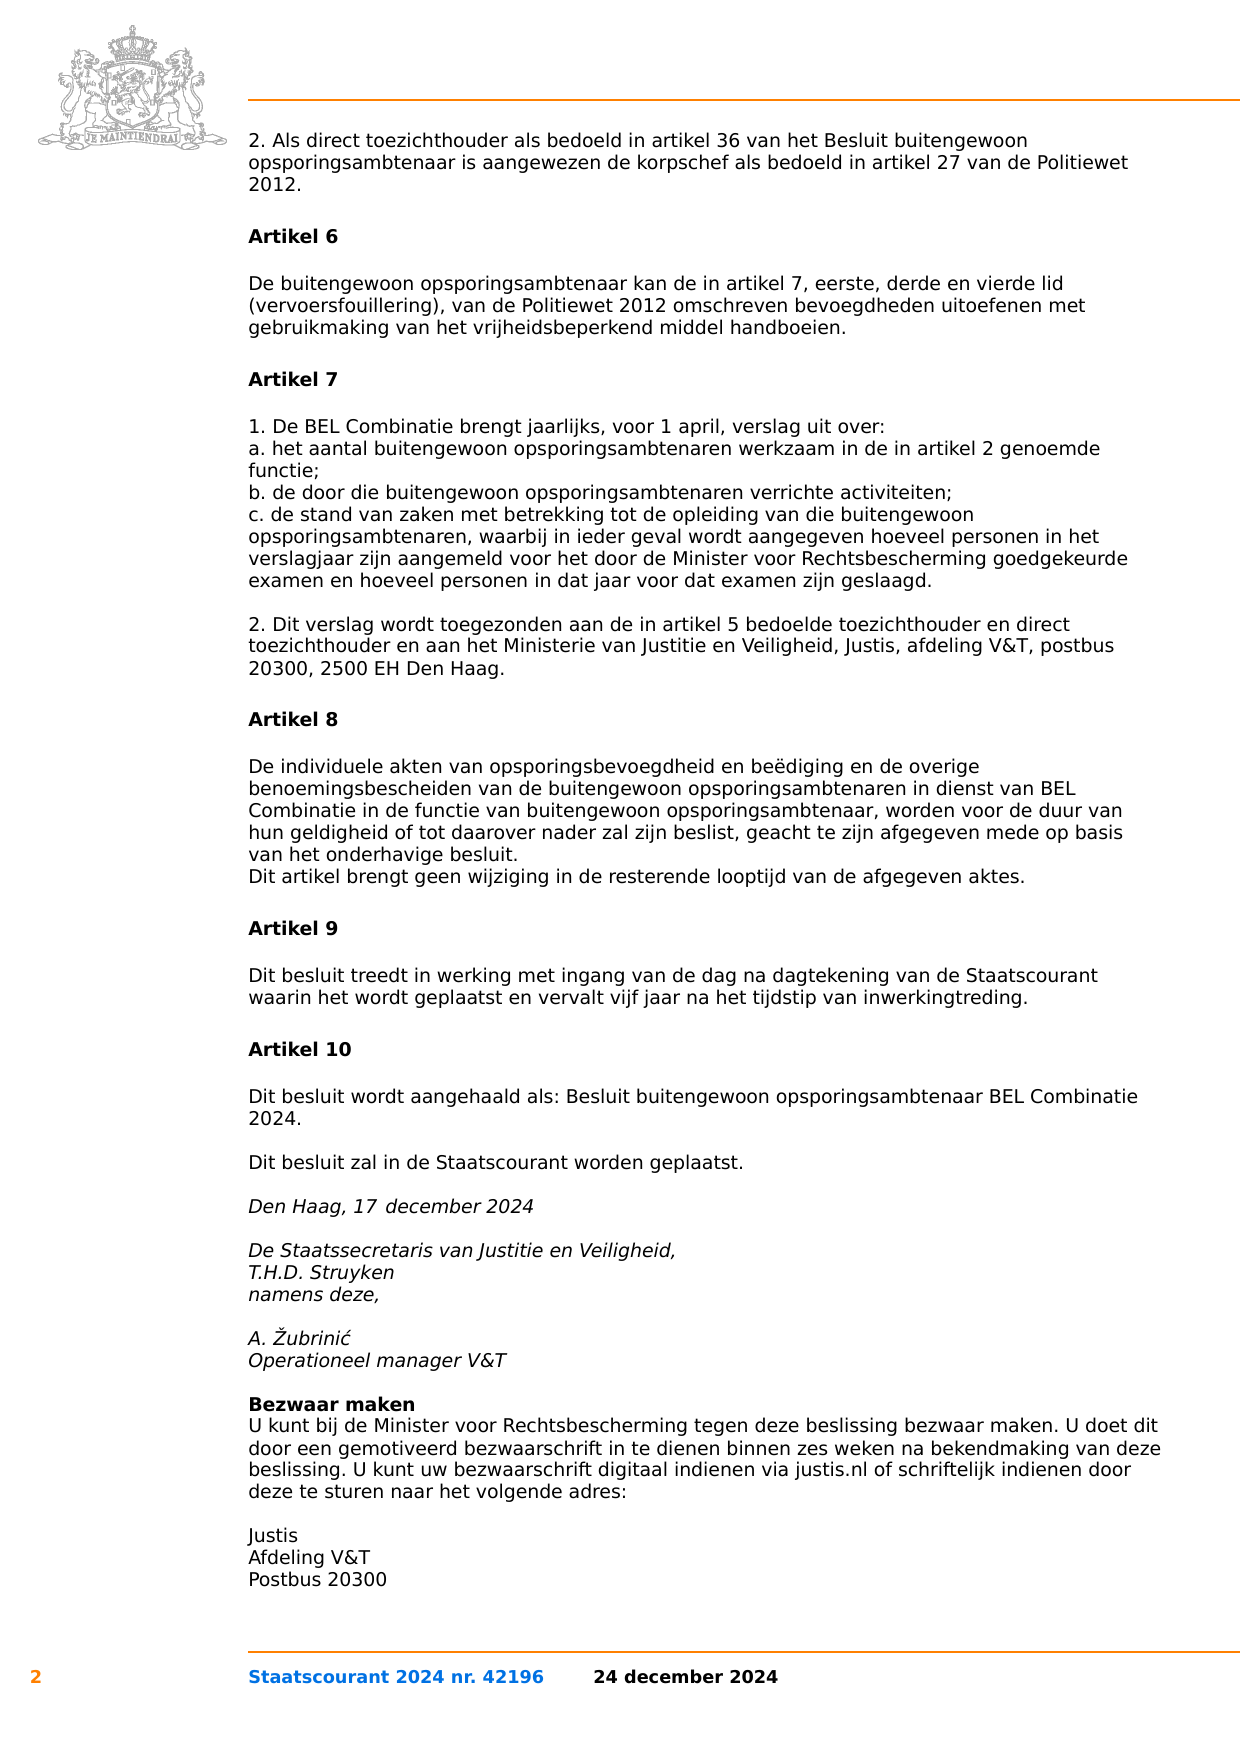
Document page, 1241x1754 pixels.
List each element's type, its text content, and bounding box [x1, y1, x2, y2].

text U kunt bij de Minister voor Rechtsbescherming tegen deze beslissing bezwaar maken. U doet dit door een gemotiveerd bezwaarschrift in te dienen binnen zes weken na bekendmaking van deze beslissing. U kunt uw bezwaarschrift digitaal indienen via justis.nl of schriftelijk indienen door deze te sturen naar het volgende adres: [248, 1415, 1163, 1503]
subtitle Artikel 8 [248, 709, 1163, 731]
text a. het aantal buitengewoon opsporingsambtenaren werkzaam in de in artikel 2 genoemde functie; [248, 438, 1163, 482]
text c. de stand van zaken met betrekking tot de opleiding van die buitengewoon opsporingsambtenaren, waarbij in ieder geval wordt aangegeven hoeveel personen in het verslagjaar zijn aangemeld voor het door de Minister voor Rechtsbescherming goedgekeurde examen en hoeveel personen in dat jaar voor dat examen zijn geslaagd. [248, 504, 1163, 592]
picture [38, 25, 227, 150]
text De individuele akten van opsporingsbevoegdheid en beëdiging en de overige benoemingsbescheiden van de buitengewoon opsporingsambtenaren in dienst van BEL Combinatie in de functie van buitengewoon opsporingsambtenaar, worden voor de duur van hun geldigheid of tot daarover nader zal zijn beslist, geacht te zijn afgegeven mede op basis van het onderhavige besluit. [248, 756, 1163, 866]
subtitle Artikel 10 [248, 1039, 1163, 1061]
text Dit besluit wordt aangehaald als: Besluit buitengewoon opsporingsambtenaar BEL Combinatie 2024. [248, 1086, 1163, 1130]
text Justis [248, 1525, 1163, 1547]
text Postbus 20300 [248, 1569, 1163, 1591]
subtitle Artikel 7 [248, 369, 1163, 391]
text Bezwaar maken [248, 1393, 1163, 1415]
text Dit besluit zal in de Staatscourant worden geplaatst. [248, 1152, 1163, 1174]
subtitle Artikel 9 [248, 918, 1163, 940]
text De buitengewoon opsporingsambtenaar kan de in artikel 7, eerste, derde en vierde lid (vervoersfouillering), van de Politiewet 2012 omschreven bevoegdheden uitoefenen met gebruikmaking van het vrijheidsbeperkend middel handboeien. [248, 273, 1163, 339]
text b. de door die buitengewoon opsporingsambtenaren verrichte activiteiten; [248, 482, 1163, 504]
text De Staatssecretaris van Justitie en Veiligheid, T.H.D. Struyken namens deze, A. Žubrinić Operationeel manager V&T [248, 1240, 1163, 1372]
text Dit besluit treedt in werking met ingang van de dag na dagtekening van de Staatscourant waarin het wordt geplaatst en vervalt vijf jaar na het tijdstip van inwerkingtreding. [248, 965, 1163, 1009]
text Dit artikel brengt geen wijziging in de resterende looptijd van de afgegeven aktes. [248, 866, 1163, 888]
text 2. Als direct toezichthouder als bedoeld in artikel 36 van het Besluit buitengewoon opsporingsambtenaar is aangewezen de korpschef als bedoeld in artikel 27 van de Politiewet 2012. [248, 130, 1163, 196]
subtitle Artikel 6 [248, 226, 1163, 248]
text Den Haag, 17 december 2024 [248, 1196, 1163, 1218]
text 1. De BEL Combinatie brengt jaarlijks, voor 1 april, verslag uit over: [248, 416, 1163, 438]
text Afdeling V&T [248, 1547, 1163, 1569]
text 2. Dit verslag wordt toegezonden aan de in artikel 5 bedoelde toezichthouder en direct toezichthouder en aan het Ministerie van Justitie en Veiligheid, Justis, afdeling V&T, postbus 20300, 2500 EH Den Haag. [248, 613, 1163, 679]
